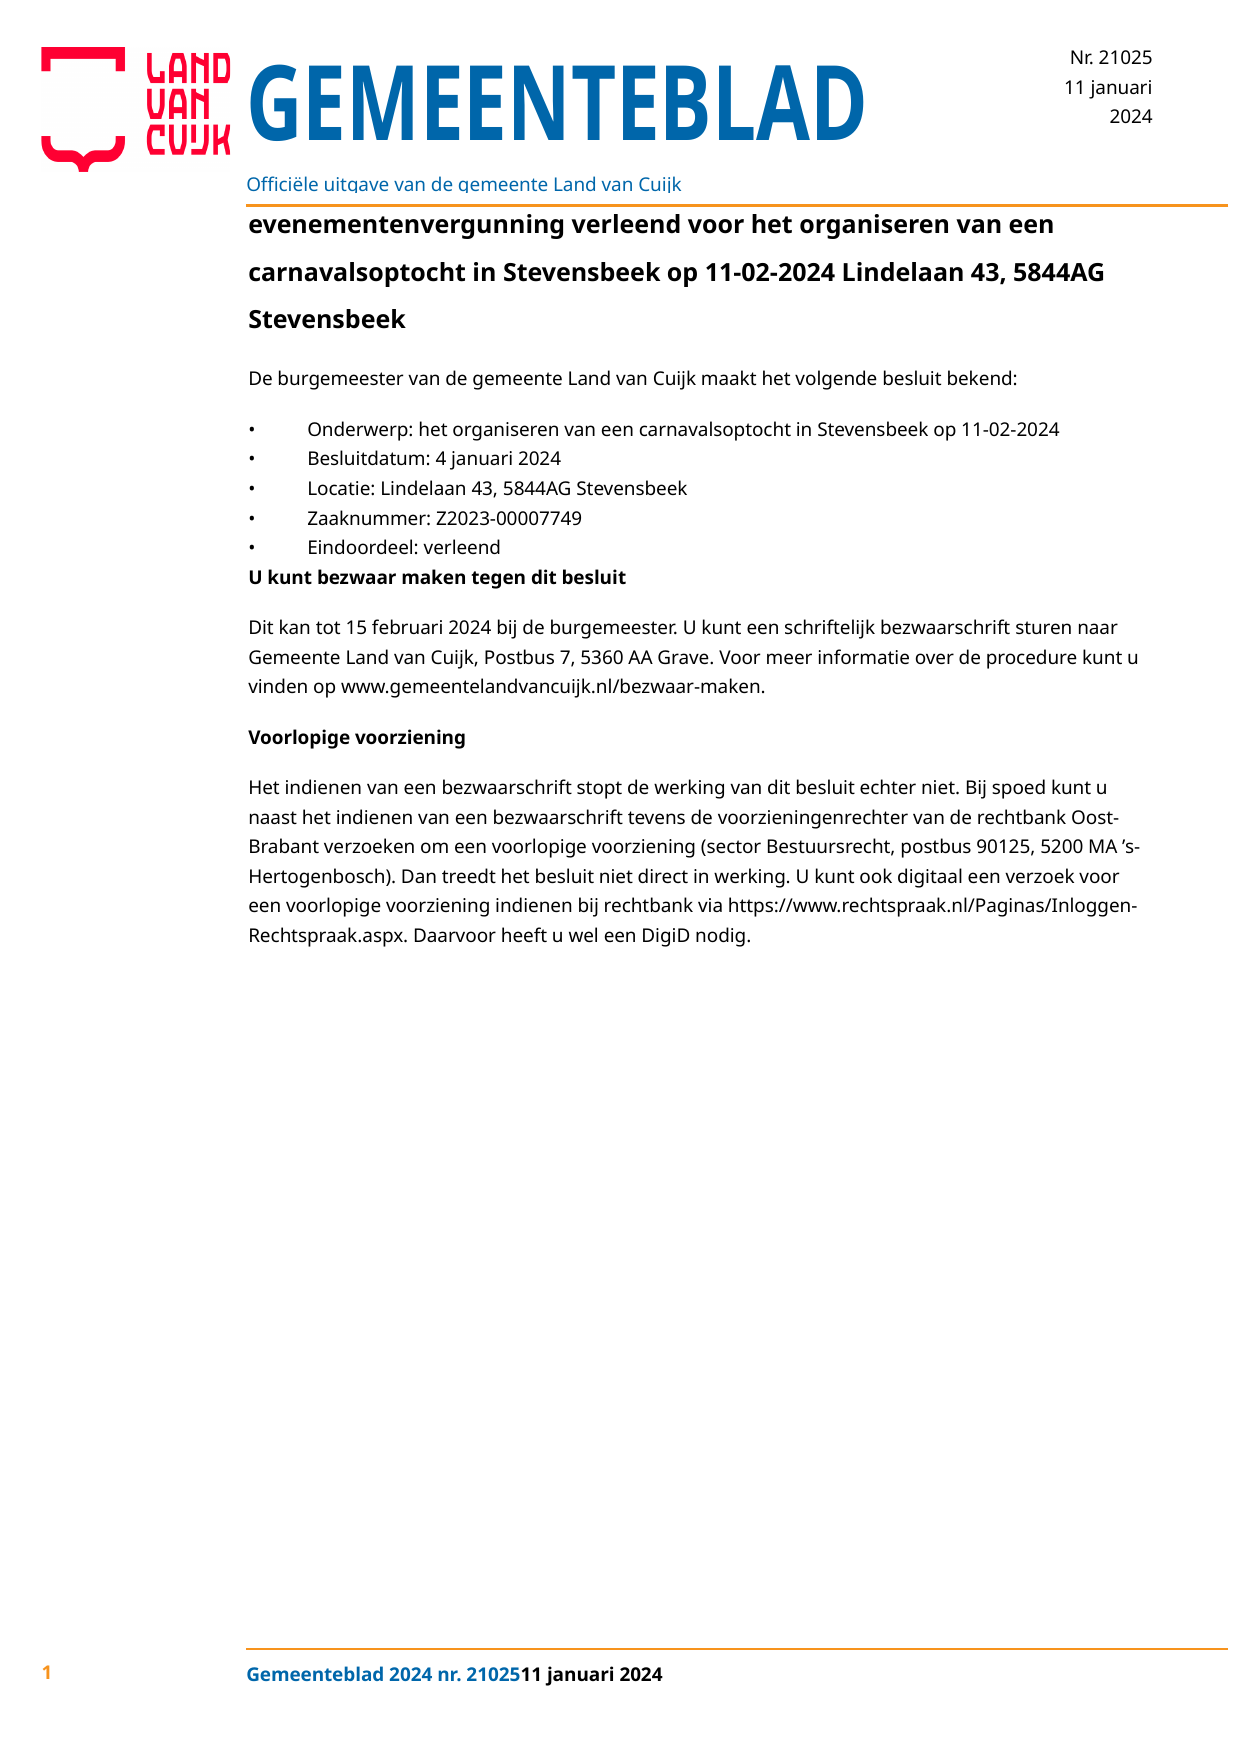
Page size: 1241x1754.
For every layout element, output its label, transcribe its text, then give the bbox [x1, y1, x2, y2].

text Dit kan tot 15 februari 2024 bij de burgemeester. U kunt een schriftelijk bezwaarschrift sturen naar Gemeente Land van Cuijk, Postbus 7, 5360 AA Grave. Voor meer informatie over de procedure kunt u vinden op www.gemeentelandvancuijk.nl/bezwaar-maken. [248, 614, 1152, 699]
list Eindoordeel: verleend [248, 534, 1152, 560]
text U kunt bezwaar maken tegen dit besluit [248, 564, 1152, 589]
list Besluitdatum: 4 januari 2024 [248, 446, 1152, 471]
list Onderwerp: het organiseren van een carnavalsoptocht in Stevensbeek op 11-02-2024 [248, 416, 1152, 442]
list Locatie: Lindelaan 43, 5844AG Stevensbeek [248, 475, 1152, 501]
text Het indienen van een bezwaarschrift stopt de werking van dit besluit echter niet. Bij spoed kunt u naast het indienen van een bezwaarschrift tevens de voorzieningenrechter van de rechtbank Oost-Brabant verzoeken om een voorlopige voorziening (sector Bestuursrecht, postbus 90125, 5200 MA ’s-Hertogenbosch). Dan treedt het besluit niet direct in werking. U kunt ook digitaal een verzoek voor een voorlopige voorziening indienen bij rechtbank via https://www.rechtspraak.nl/Paginas/Inloggen-Rechtspraak.aspx. Daarvoor heeft u wel een DigiD nodig. [248, 774, 1152, 948]
list Zaaknummer: Z2023-00007749 [248, 505, 1152, 530]
text Voorlopige voorziening [248, 724, 1152, 749]
text evenementenvergunning verleend voor het organiseren van een carnavalsoptocht in Stevensbeek op 11-02-2024 Lindelaan 43, 5844AG Stevensbeek [248, 207, 1152, 336]
picture [41, 47, 231, 172]
text De burgemeester van de gemeente Land van Cuijk maakt het volgende besluit bekend: [248, 366, 1152, 391]
